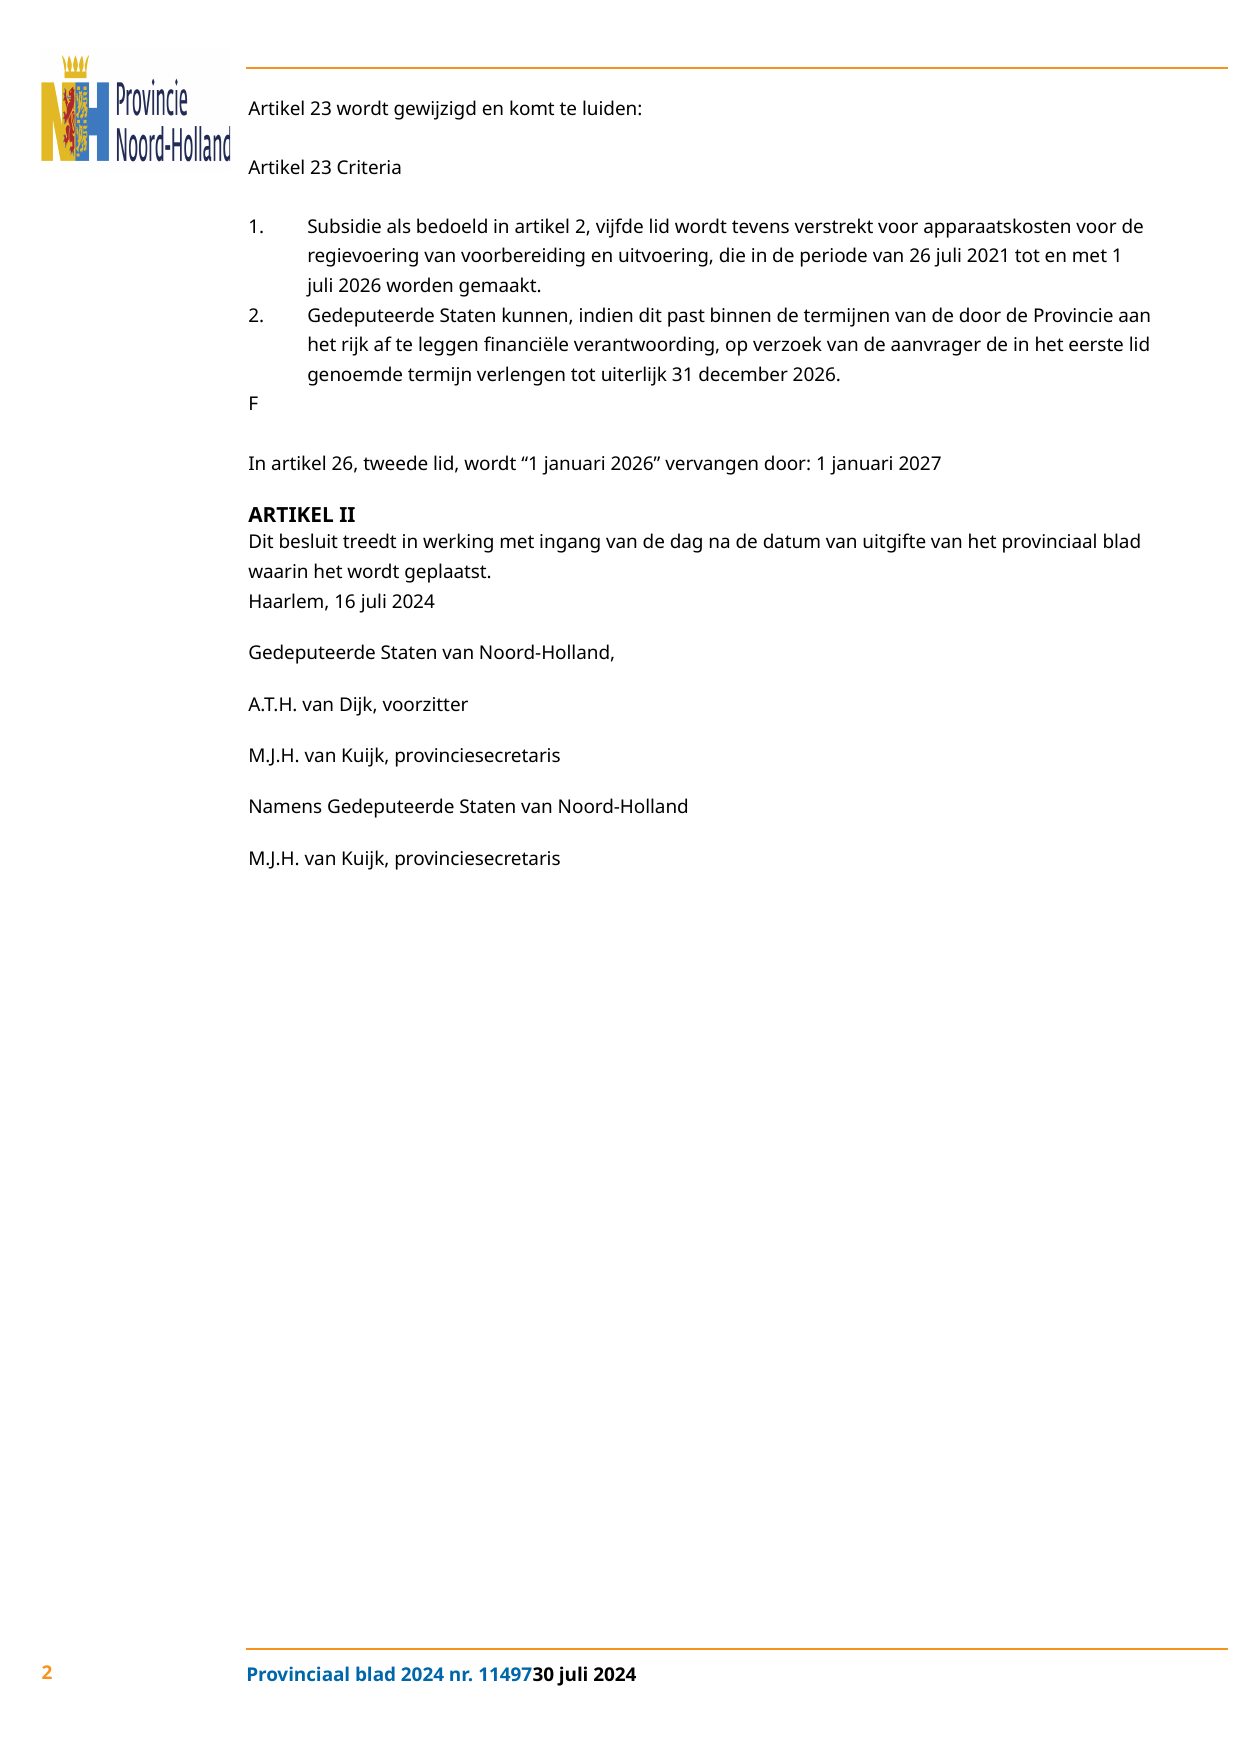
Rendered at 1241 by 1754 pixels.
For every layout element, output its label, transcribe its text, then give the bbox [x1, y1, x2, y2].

text M.J.H. van Kuijk, provinciesecretaris [248, 742, 1152, 768]
list Subsidie als bedoeld in artikel 2, vijfde lid wordt tevens verstrekt voor apparaatskosten voor de regievoering van voorbereiding en uitvoering, die in de periode van 26 juli 2021 tot en met 1 juli 2026 worden gemaakt. [248, 213, 1152, 298]
text Artikel 23 Criteria [248, 154, 1152, 180]
list Gedeputeerde Staten kunnen, indien dit past binnen de termijnen van de door de Provincie aan het rijk af te leggen financiële verantwoording, op verzoek van de aanvrager de in het eerste lid genoemde termijn verlengen tot uiterlijk 31 december 2026. [248, 302, 1152, 387]
text Haarlem, 16 juli 2024 [248, 588, 1152, 613]
text M.J.H. van Kuijk, provinciesecretaris [248, 845, 1152, 871]
text Gedeputeerde Staten van Noord-Holland, [248, 639, 1152, 665]
text F [248, 391, 1152, 416]
text Artikel 23 wordt gewijzigd en komt te luiden: [248, 95, 1152, 121]
text Dit besluit treedt in werking met ingang van de dag na de datum van uitgifte van het provinciaal blad waarin het wordt geplaatst. [248, 529, 1152, 584]
text In artikel 26, tweede lid, wordt “1 januari 2026” vervangen door: 1 januari 2027 [248, 450, 1152, 476]
text Namens Gedeputeerde Staten van Noord-Holland [248, 794, 1152, 819]
picture [41, 47, 231, 172]
text ARTIKEL II [248, 500, 1152, 529]
text A.T.H. van Dijk, voorzitter [248, 691, 1152, 716]
